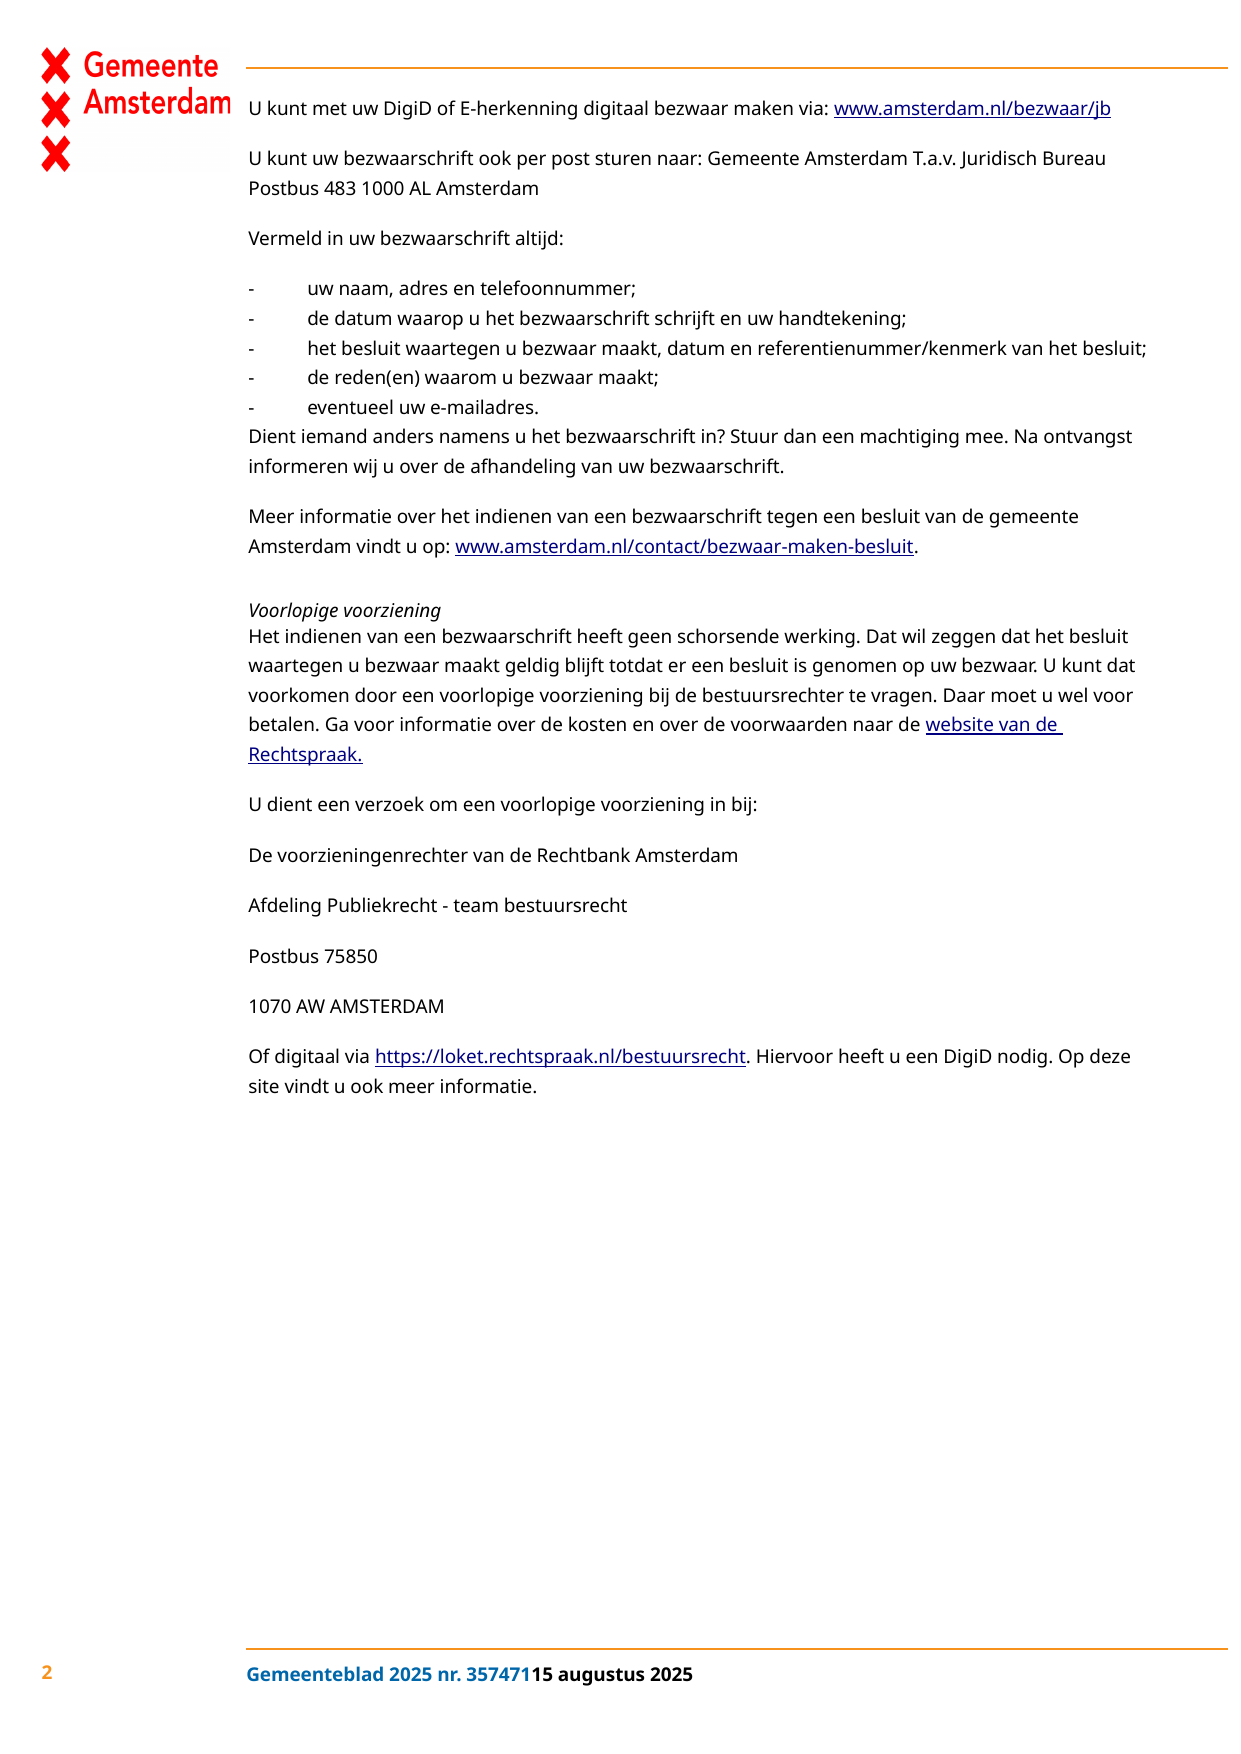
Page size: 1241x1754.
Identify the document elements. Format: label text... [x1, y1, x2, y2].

picture [41, 47, 231, 172]
text Voorlopige voorziening [248, 597, 1152, 623]
list de reden(en) waarom u bezwaar maakt; [248, 364, 1152, 390]
text Het indienen van een bezwaarschrift heeft geen schorsende werking. Dat wil zeggen dat het besluit waartegen u bezwaar maakt geldig blijft totdat er een besluit is genomen op uw bezwaar. U kunt dat voorkomen door een voorlopige voorziening bij de bestuursrechter te vragen. Daar moet u wel voor betalen. Ga voor informatie over de kosten en over de voorwaarden naar de website van de Rechtspraak. [248, 623, 1152, 767]
list de datum waarop u het bezwaarschrift schrijft en uw handtekening; [248, 305, 1152, 331]
text Meer informatie over het indienen van een bezwaarschrift tegen een besluit van de gemeente Amsterdam vindt u op: www.amsterdam.nl/contact/bezwaar-maken-besluit. [248, 503, 1152, 559]
text De voorzieningenrechter van de Rechtbank Amsterdam [248, 842, 1152, 868]
text Of digitaal via https://loket.rechtspraak.nl/bestuursrecht. Hiervoor heeft u een DigiD nodig. Op deze site vindt u ook meer informatie. [248, 1044, 1152, 1099]
text 1070 AW AMSTERDAM [248, 993, 1152, 1019]
text Afdeling Publiekrecht - team bestuursrecht [248, 892, 1152, 918]
text U dient een verzoek om een voorlopige voorziening in bij: [248, 792, 1152, 817]
list eventueel uw e-mailadres. [248, 394, 1152, 420]
text Postbus 75850 [248, 943, 1152, 968]
text Dient iemand anders namens u het bezwaarschrift in? Stuur dan een machtiging mee. Na ontvangst informeren wij u over de afhandeling van uw bezwaarschrift. [248, 423, 1152, 479]
text U kunt uw bezwaarschrift ook per post sturen naar: Gemeente Amsterdam T.a.v. Juridisch Bureau Postbus 483 1000 AL Amsterdam [248, 145, 1152, 201]
text Vermeld in uw bezwaarschrift altijd: [248, 225, 1152, 251]
list het besluit waartegen u bezwaar maakt, datum en referentienummer/kenmerk van het besluit; [248, 335, 1152, 361]
list uw naam, adres en telefoonnummer; [248, 276, 1152, 301]
text U kunt met uw DigiD of E-herkenning digitaal bezwaar maken via: www.amsterdam.nl/bezwaar/jb [248, 95, 1152, 121]
